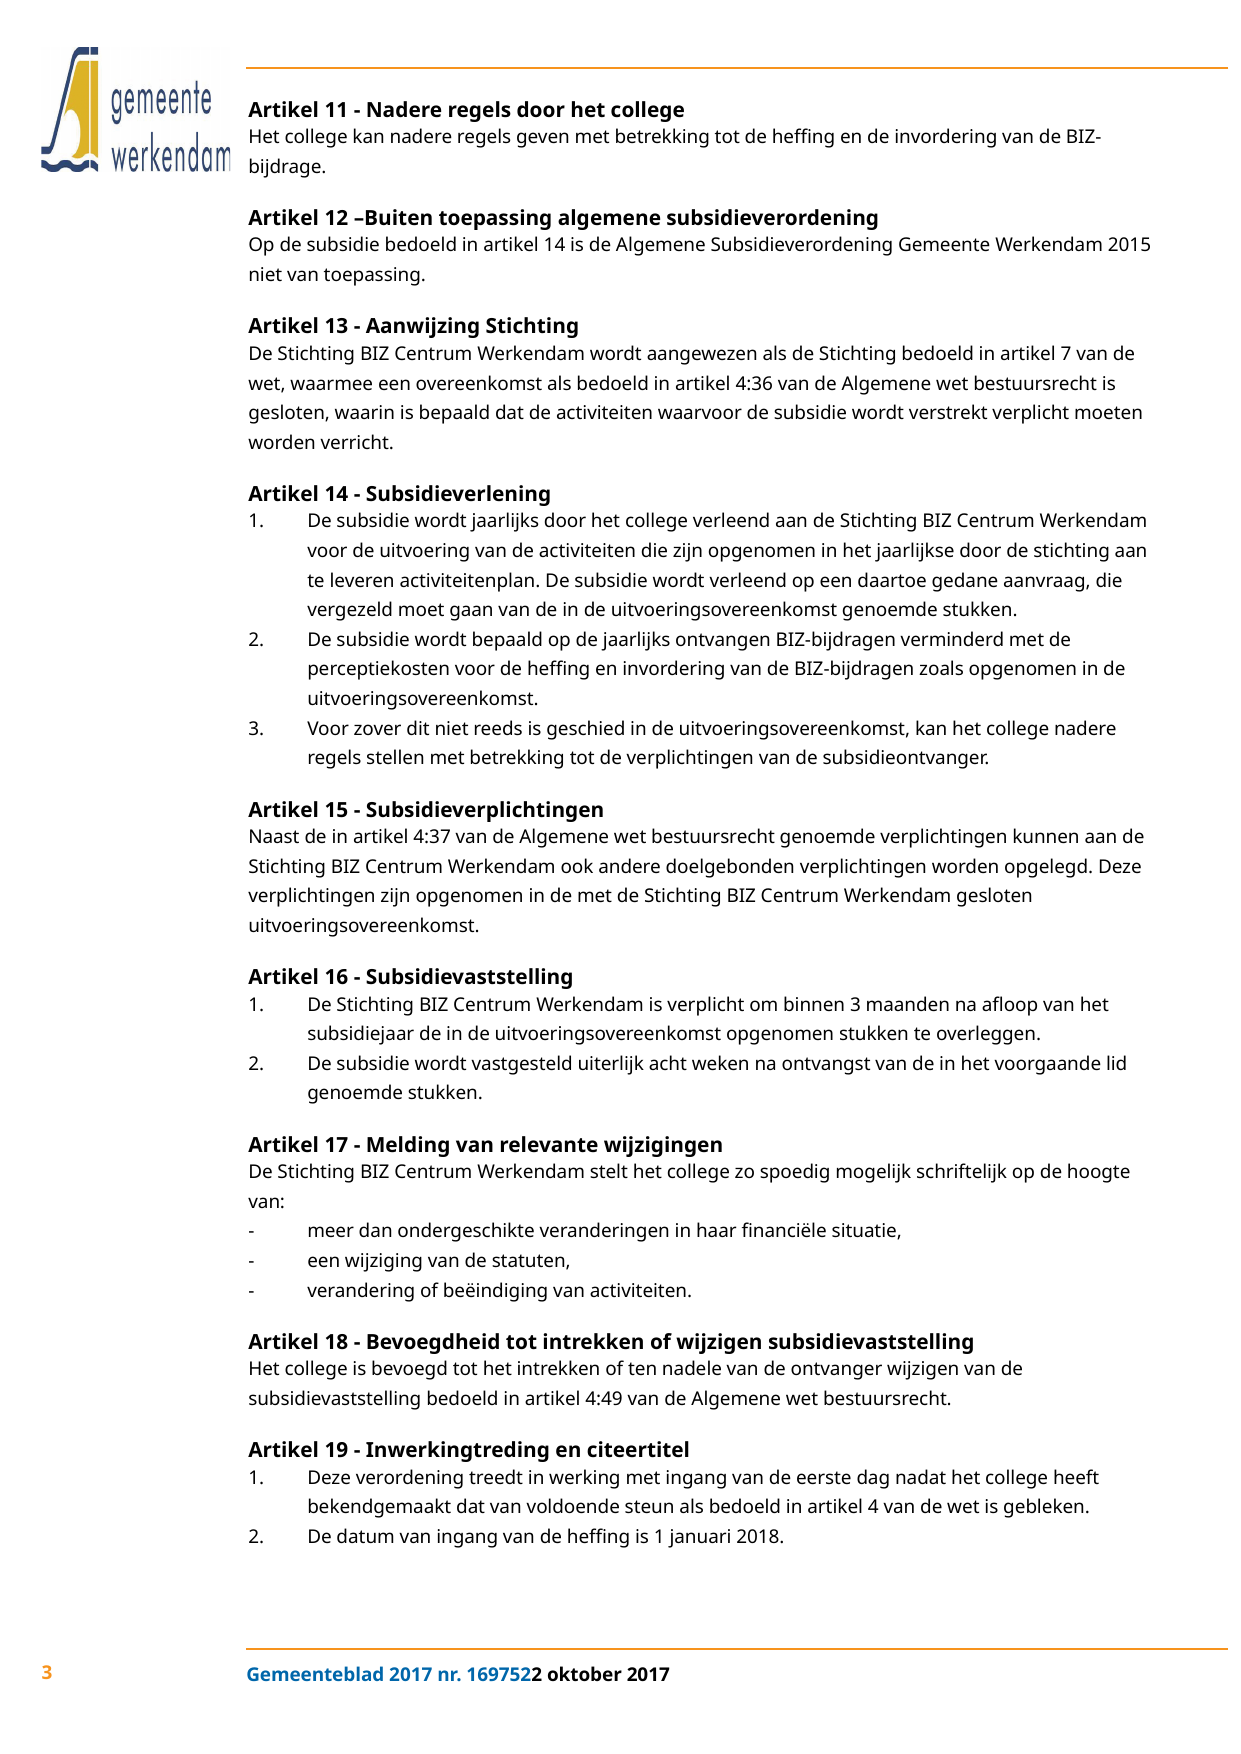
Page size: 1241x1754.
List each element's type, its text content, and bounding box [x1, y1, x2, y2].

list meer dan ondergeschikte veranderingen in haar financiële situatie, [248, 1218, 1152, 1243]
list De datum van ingang van de heffing is 1 januari 2018. [248, 1523, 1152, 1549]
text Op de subsidie bedoeld in artikel 14 is de Algemene Subsidieverordening Gemeente Werkendam 2015 niet van toepassing. [248, 232, 1152, 287]
list De subsidie wordt bepaald op de jaarlijks ontvangen BIZ-bijdragen verminderd met de perceptiekosten voor de heffing en invordering van de BIZ-bijdragen zoals opgenomen in de uitvoeringsovereenkomst. [248, 626, 1152, 711]
text Het college kan nadere regels geven met betrekking tot de heffing en de invordering van de BIZ-bijdrage. [248, 123, 1152, 178]
text Naast de in artikel 4:37 van de Algemene wet bestuursrecht genoemde verplichtingen kunnen aan de Stichting BIZ Centrum Werkendam ook andere doelgebonden verplichtingen worden opgelegd. Deze verplichtingen zijn opgenomen in de met de Stichting BIZ Centrum Werkendam gesloten uitvoeringsovereenkomst. [248, 823, 1152, 938]
picture [41, 47, 231, 172]
text Artikel 19 - Inwerkingtreding en citeertitel [248, 1436, 1152, 1464]
list De subsidie wordt jaarlijks door het college verleend aan de Stichting BIZ Centrum Werkendam voor de uitvoering van de activiteiten die zijn opgenomen in het jaarlijkse door de stichting aan te leveren activiteitenplan. De subsidie wordt verleend op een daartoe gedane aanvraag, die vergezeld moet gaan van de in de uitvoeringsovereenkomst genoemde stukken. [248, 508, 1152, 622]
list De Stichting BIZ Centrum Werkendam is verplicht om binnen 3 maanden na afloop van het subsidiejaar de in de uitvoeringsovereenkomst opgenomen stukken te overleggen. [248, 991, 1152, 1046]
list verandering of beëindiging van activiteiten. [248, 1277, 1152, 1302]
text Artikel 18 - Bevoegdheid tot intrekken of wijzigen subsidievaststelling [248, 1327, 1152, 1356]
text Artikel 15 - Subsidieverplichtingen [248, 795, 1152, 823]
text De Stichting BIZ Centrum Werkendam stelt het college zo spoedig mogelijk schriftelijk op de hoogte van: [248, 1158, 1152, 1214]
list Voor zover dit niet reeds is geschied in de uitvoeringsovereenkomst, kan het college nadere regels stellen met betrekking tot de verplichtingen van de subsidieontvanger. [248, 715, 1152, 770]
list een wijziging van de statuten, [248, 1247, 1152, 1273]
text Artikel 11 - Nadere regels door het college [248, 95, 1152, 123]
list De subsidie wordt vastgesteld uiterlijk acht weken na ontvangst van de in het voorgaande lid genoemde stukken. [248, 1050, 1152, 1105]
text Artikel 13 - Aanwijzing Stichting [248, 312, 1152, 340]
text Artikel 17 - Melding van relevante wijzigingen [248, 1130, 1152, 1158]
list Deze verordening treedt in werking met ingang van de eerste dag nadat het college heeft bekendgemaakt dat van voldoende steun als bedoeld in artikel 4 van de wet is gebleken. [248, 1464, 1152, 1519]
text Het college is bevoegd tot het intrekken of ten nadele van de ontvanger wijzigen van de subsidievaststelling bedoeld in artikel 4:49 van de Algemene wet bestuursrecht. [248, 1356, 1152, 1411]
text Artikel 12 –Buiten toepassing algemene subsidieverordening [248, 203, 1152, 232]
text Artikel 16 - Subsidievaststelling [248, 962, 1152, 991]
text De Stichting BIZ Centrum Werkendam wordt aangewezen als de Stichting bedoeld in artikel 7 van de wet, waarmee een overeenkomst als bedoeld in artikel 4:36 van de Algemene wet bestuursrecht is gesloten, waarin is bepaald dat de activiteiten waarvoor de subsidie wordt verstrekt verplicht moeten worden verricht. [248, 340, 1152, 454]
text Artikel 14 - Subsidieverlening [248, 479, 1152, 508]
